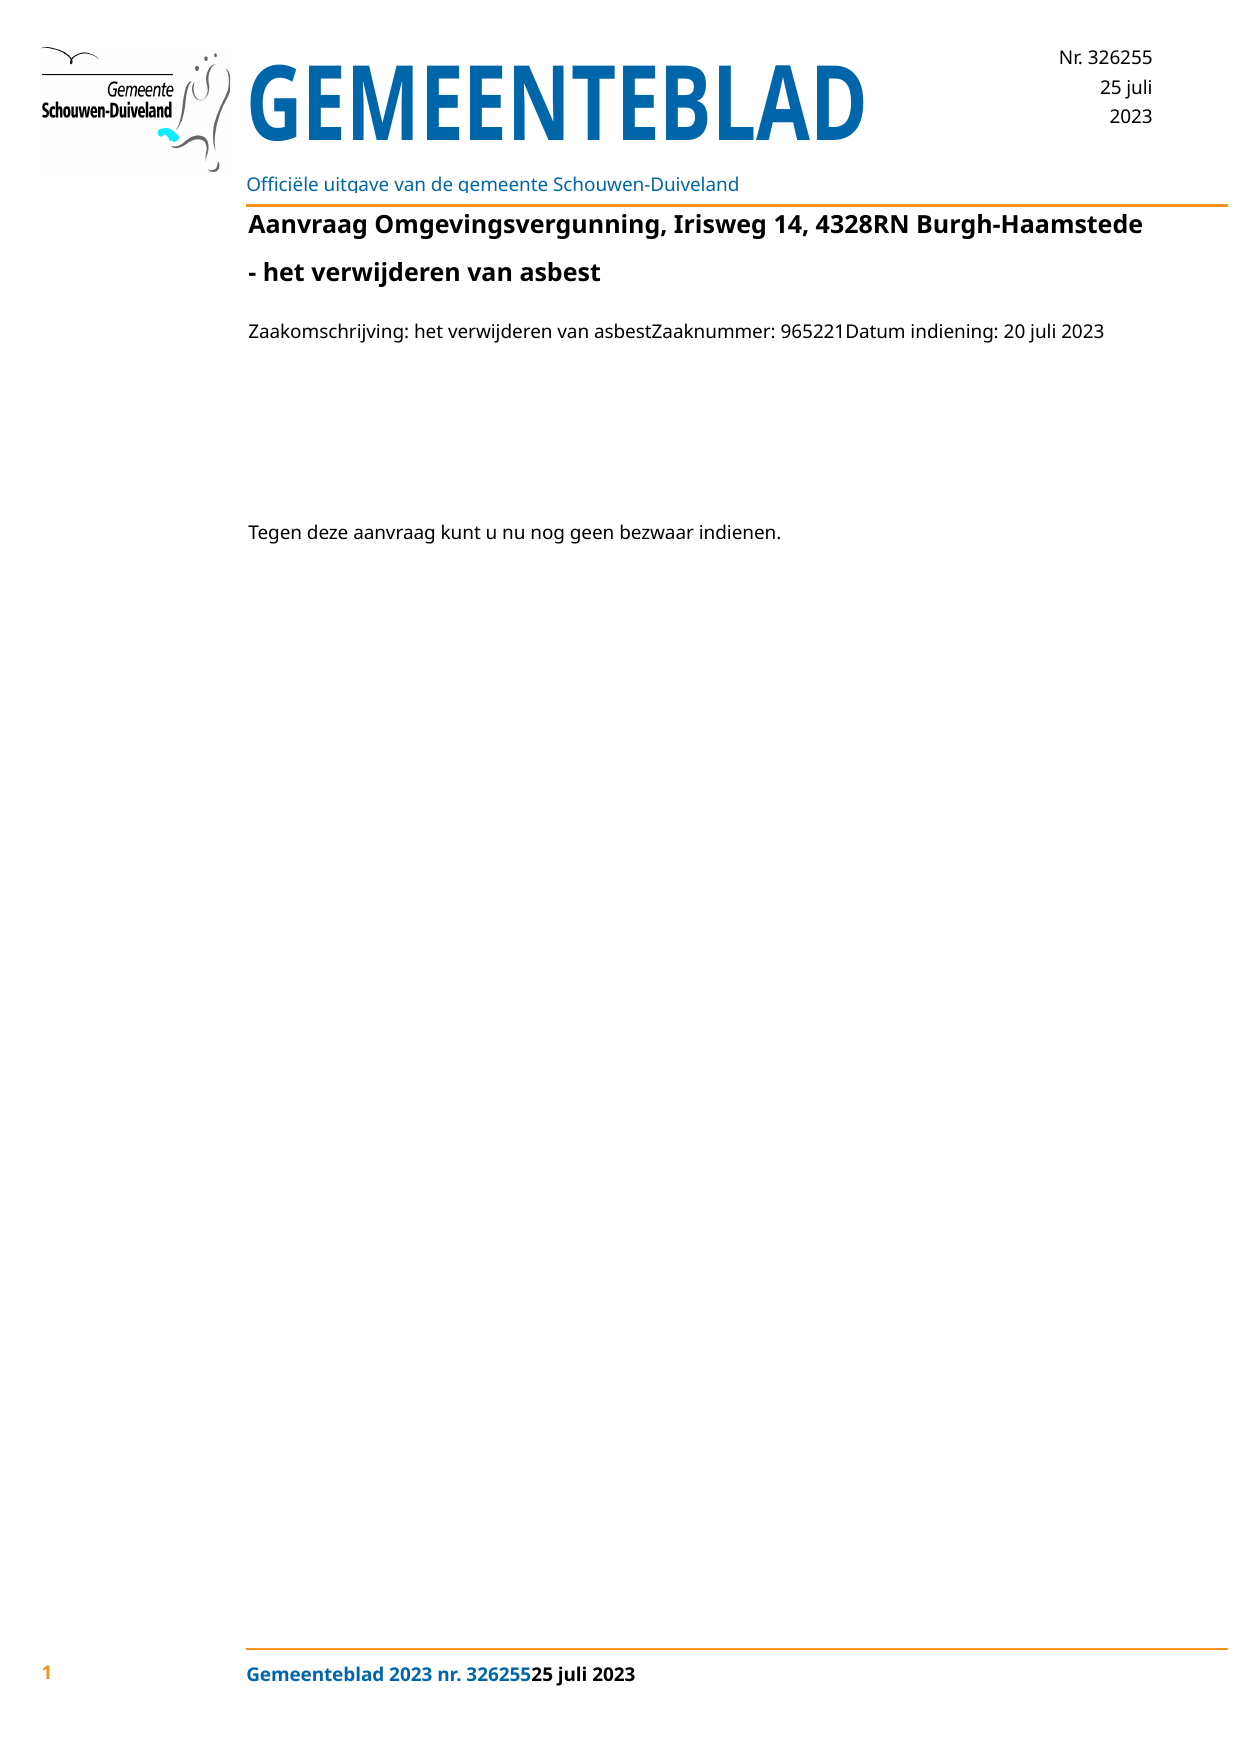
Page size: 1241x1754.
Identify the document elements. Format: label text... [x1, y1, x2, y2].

text Aanvraag Omgevingsvergunning, Irisweg 14, 4328RN Burgh-Haamstede - het verwijderen van asbest [248, 207, 1152, 288]
text Tegen deze aanvraag kunt u nu nog geen bezwaar indienen. [248, 519, 1152, 545]
picture [41, 47, 231, 172]
text Zaakomschrijving: het verwijderen van asbestZaaknummer: 965221Datum indiening: 20 juli 2023 [248, 318, 1152, 344]
